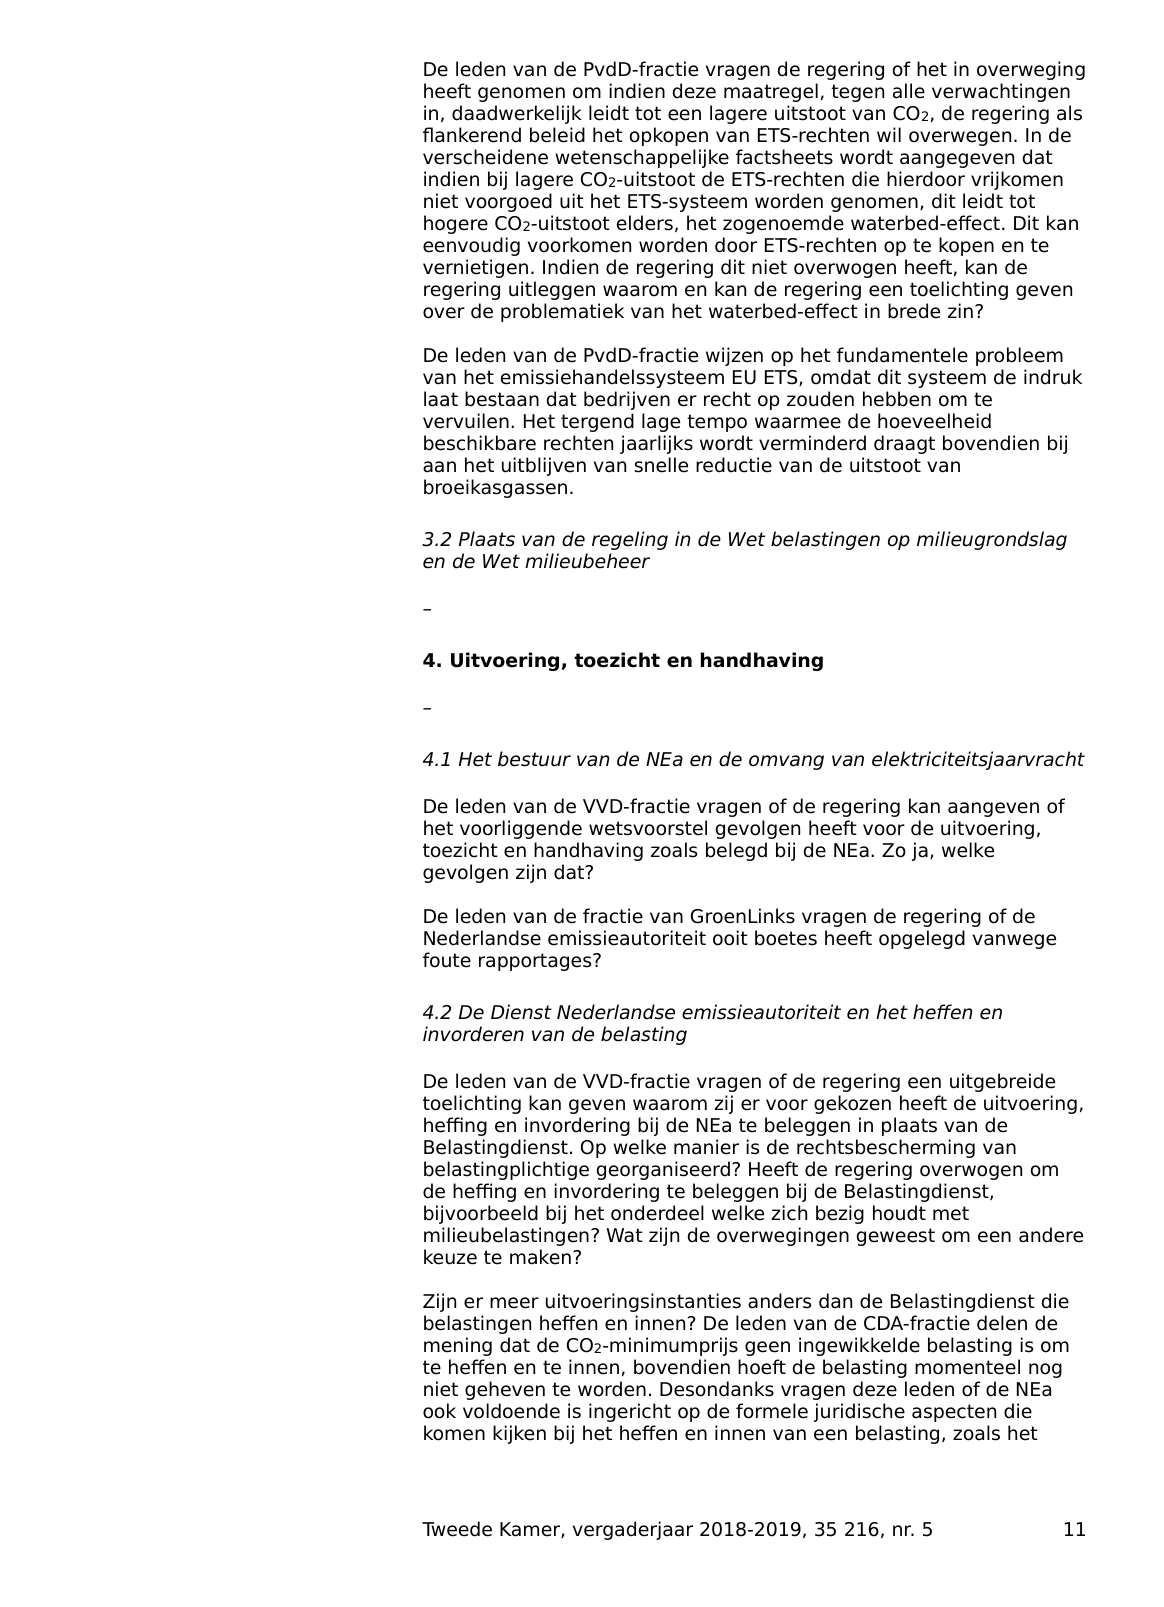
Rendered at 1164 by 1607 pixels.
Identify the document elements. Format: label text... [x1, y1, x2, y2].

text De leden van de VVD-fractie vragen of de regering kan aangeven of het voorliggende wetsvoorstel gevolgen heeft voor de uitvoering, toezicht en handhaving zoals belegd bij de NEa. Zo ja, welke gevolgen zijn dat? [422, 796, 1087, 884]
text – [422, 598, 1087, 620]
text De leden van de fractie van GroenLinks vragen de regering of de Nederlandse emissieautoriteit ooit boetes heeft opgelegd vanwege foute rapportages? [422, 906, 1087, 972]
subtitle 4. Uitvoering, toezicht en handhaving [422, 650, 1087, 672]
text De leden van de PvdD-fractie vragen de regering of het in overweging heeft genomen om indien deze maatregel, tegen alle verwachtingen in, daadwerkelijk leidt tot een lagere uitstoot van CO2, de regering als flankerend beleid het opkopen van ETS-rechten wil overwegen. In de verscheidene wetenschappelijke factsheets wordt aangegeven dat indien bij lagere CO2-uitstoot de ETS-rechten die hierdoor vrijkomen niet voorgoed uit het ETS-systeem worden genomen, dit leidt tot hogere CO2-uitstoot elders, het zogenoemde waterbed-effect. Dit kan eenvoudig voorkomen worden door ETS-rechten op te kopen en te vernietigen. Indien de regering dit niet overwogen heeft, kan de regering uitleggen waarom en kan de regering een toelichting geven over de problematiek van het waterbed-effect in brede zin? [422, 59, 1087, 323]
text De leden van de PvdD-fractie wijzen op het fundamentele probleem van het emissiehandelssysteem EU ETS, omdat dit systeem de indruk laat bestaan dat bedrijven er recht op zouden hebben om te vervuilen. Het tergend lage tempo waarmee de hoeveelheid beschikbare rechten jaarlijks wordt verminderd draagt bovendien bij aan het uitblijven van snelle reductie van de uitstoot van broeikasgassen. [422, 345, 1087, 499]
text De leden van de VVD-fractie vragen of de regering een uitgebreide toelichting kan geven waarom zij er voor gekozen heeft de uitvoering, heffing en invordering bij de NEa te beleggen in plaats van de Belastingdienst. Op welke manier is de rechtsbescherming van belastingplichtige georganiseerd? Heeft de regering overwogen om de heffing en invordering te beleggen bij de Belastingdienst, bijvoorbeeld bij het onderdeel welke zich bezig houdt met milieubelastingen? Wat zijn de overwegingen geweest om een andere keuze te maken? [422, 1071, 1087, 1268]
text – [422, 697, 1087, 719]
text Zijn er meer uitvoeringsinstanties anders dan de Belastingdienst die belastingen heffen en innen? De leden van de CDA-fractie delen de mening dat de CO2-minimumprijs geen ingewikkelde belasting is om te heffen en te innen, bovendien hoeft de belasting momenteel nog niet geheven te worden. Desondanks vragen deze leden of de NEa ook voldoende is ingericht op de formele juridische aspecten die komen kijken bij het heffen en innen van een belasting, zoals het [422, 1291, 1087, 1444]
subtitle 4.1 Het bestuur van de NEa en de omvang van elektriciteitsjaarvracht [422, 749, 1087, 771]
subtitle 3.2 Plaats van de regeling in de Wet belastingen op milieugrondslag en de Wet milieubeheer [422, 529, 1087, 573]
subtitle 4.2 De Dienst Nederlandse emissieautoriteit en het heffen en invorderen van de belasting [422, 1002, 1087, 1046]
